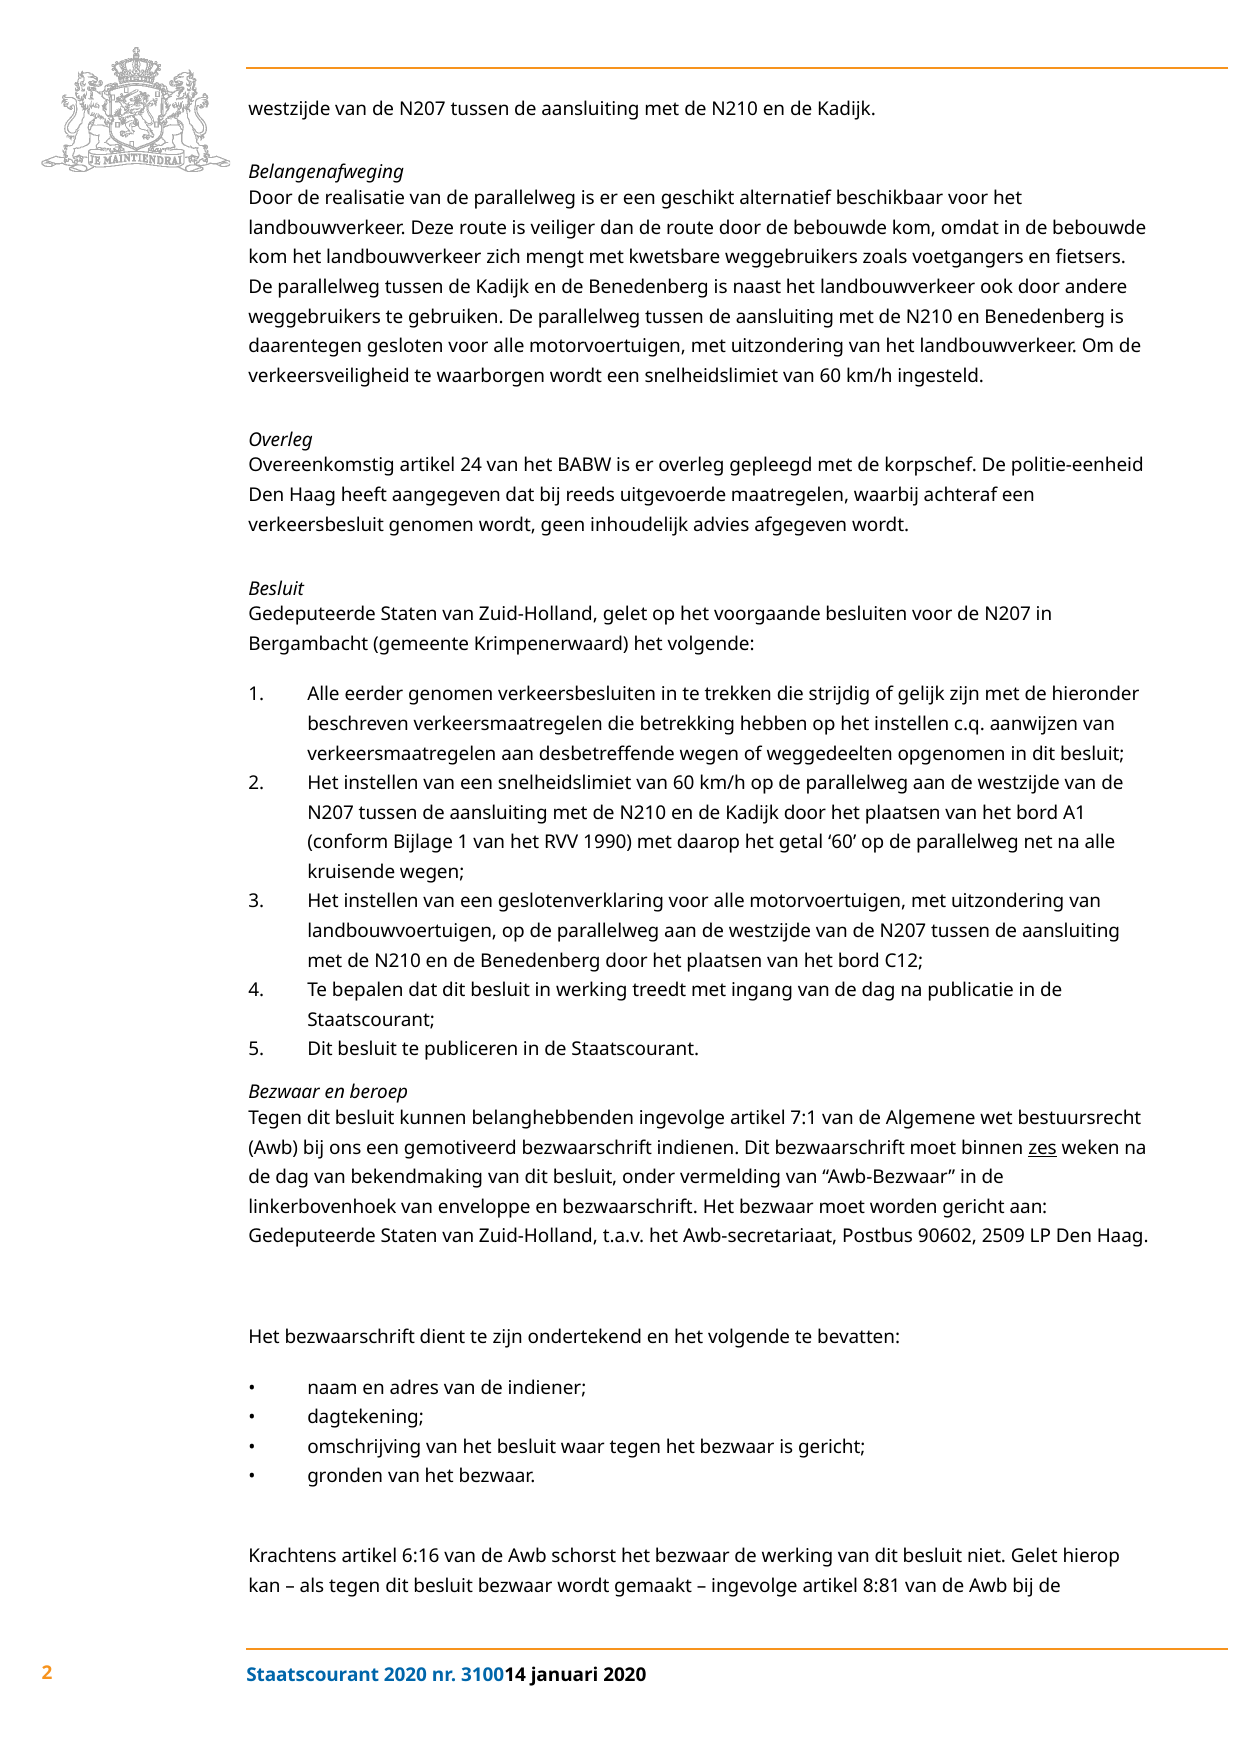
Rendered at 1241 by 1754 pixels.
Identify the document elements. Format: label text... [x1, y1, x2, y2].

list Het instellen van een geslotenverklaring voor alle motorvoertuigen, met uitzondering van landbouwvoertuigen, op de parallelweg aan de westzijde van de N207 tussen de aansluiting met de N210 en de Benedenberg door het plaatsen van het bord C12; [248, 888, 1152, 972]
text Het bezwaarschrift dient te zijn ondertekend en het volgende te bevatten: [248, 1323, 1152, 1349]
list Het instellen van een snelheidslimiet van 60 km/h op de parallelweg aan de westzijde van de N207 tussen de aansluiting met de N210 en de Kadijk door het plaatsen van het bord A1 (conform Bijlage 1 van het RVV 1990) met daarop het getal ‘60’ op de parallelweg net na alle kruisende wegen; [248, 769, 1152, 884]
text Overleg [248, 426, 1152, 452]
list gronden van het bezwaar. [248, 1463, 1152, 1488]
list dagtekening; [248, 1403, 1152, 1429]
list Dit besluit te publiceren in de Staatscourant. [248, 1036, 1152, 1061]
list Te bepalen dat dit besluit in werking treedt met ingang van de dag na publicatie in de Staatscourant; [248, 976, 1152, 1032]
text Door de realisatie van de parallelweg is er een geschikt alternatief beschikbaar voor het landbouwverkeer. Deze route is veiliger dan de route door de bebouwde kom, omdat in de bebouwde kom het landbouwverkeer zich mengt met kwetsbare weggebruikers zoals voetgangers en fietsers. De parallelweg tussen de Kadijk en de Benedenberg is naast het landbouwverkeer ook door andere weggebruikers te gebruiken. De parallelweg tussen de aansluiting met de N210 en Benedenberg is daarentegen gesloten voor alle motorvoertuigen, met uitzondering van het landbouwverkeer. Om de verkeersveiligheid te waarborgen wordt een snelheidslimiet van 60 km/h ingesteld. [248, 184, 1152, 388]
text westzijde van de N207 tussen de aansluiting met de N210 en de Kadijk. [248, 95, 1152, 121]
list Alle eerder genomen verkeersbesluiten in te trekken die strijdig of gelijk zijn met de hieronder beschreven verkeersmaatregelen die betrekking hebben op het instellen c.q. aanwijzen van verkeersmaatregelen aan desbetreffende wegen of weggedeelten opgenomen in dit besluit; [248, 681, 1152, 765]
picture [41, 47, 231, 172]
list omschrijving van het besluit waar tegen het bezwaar is gericht; [248, 1433, 1152, 1459]
text Bezwaar en beroep [248, 1079, 1152, 1104]
text Besluit [248, 575, 1152, 601]
text Krachtens artikel 6:16 van de Awb schorst het bezwaar de werking van dit besluit niet. Gelet hierop kan – als tegen dit besluit bezwaar wordt gemaakt – ingevolge artikel 8:81 van de Awb bij de [248, 1543, 1152, 1598]
text Overeenkomstig artikel 24 van het BABW is er overleg gepleegd met de korpschef. De politie-eenheid Den Haag heeft aangegeven dat bij reeds uitgevoerde maatregelen, waarbij achteraf een verkeersbesluit genomen wordt, geen inhoudelijk advies afgegeven wordt. [248, 452, 1152, 537]
text Tegen dit besluit kunnen belanghebbenden ingevolge artikel 7:1 van de Algemene wet bestuursrecht (Awb) bij ons een gemotiveerd bezwaarschrift indienen. Dit bezwaarschrift moet binnen zes weken na de dag van bekendmaking van dit besluit, onder vermelding van “Awb-Bezwaar” in de linkerbovenhoek van enveloppe en bezwaarschrift. Het bezwaar moet worden gericht aan: Gedeputeerde Staten van Zuid-Holland, t.a.v. het Awb-secretariaat, Postbus 90602, 2509 LP Den Haag. [248, 1104, 1152, 1248]
text Belangenafweging [248, 159, 1152, 184]
list naam en adres van de indiener; [248, 1374, 1152, 1400]
text Gedeputeerde Staten van Zuid-Holland, gelet op het voorgaande besluiten voor de N207 in Bergambacht (gemeente Krimpenerwaard) het volgende: [248, 601, 1152, 656]
